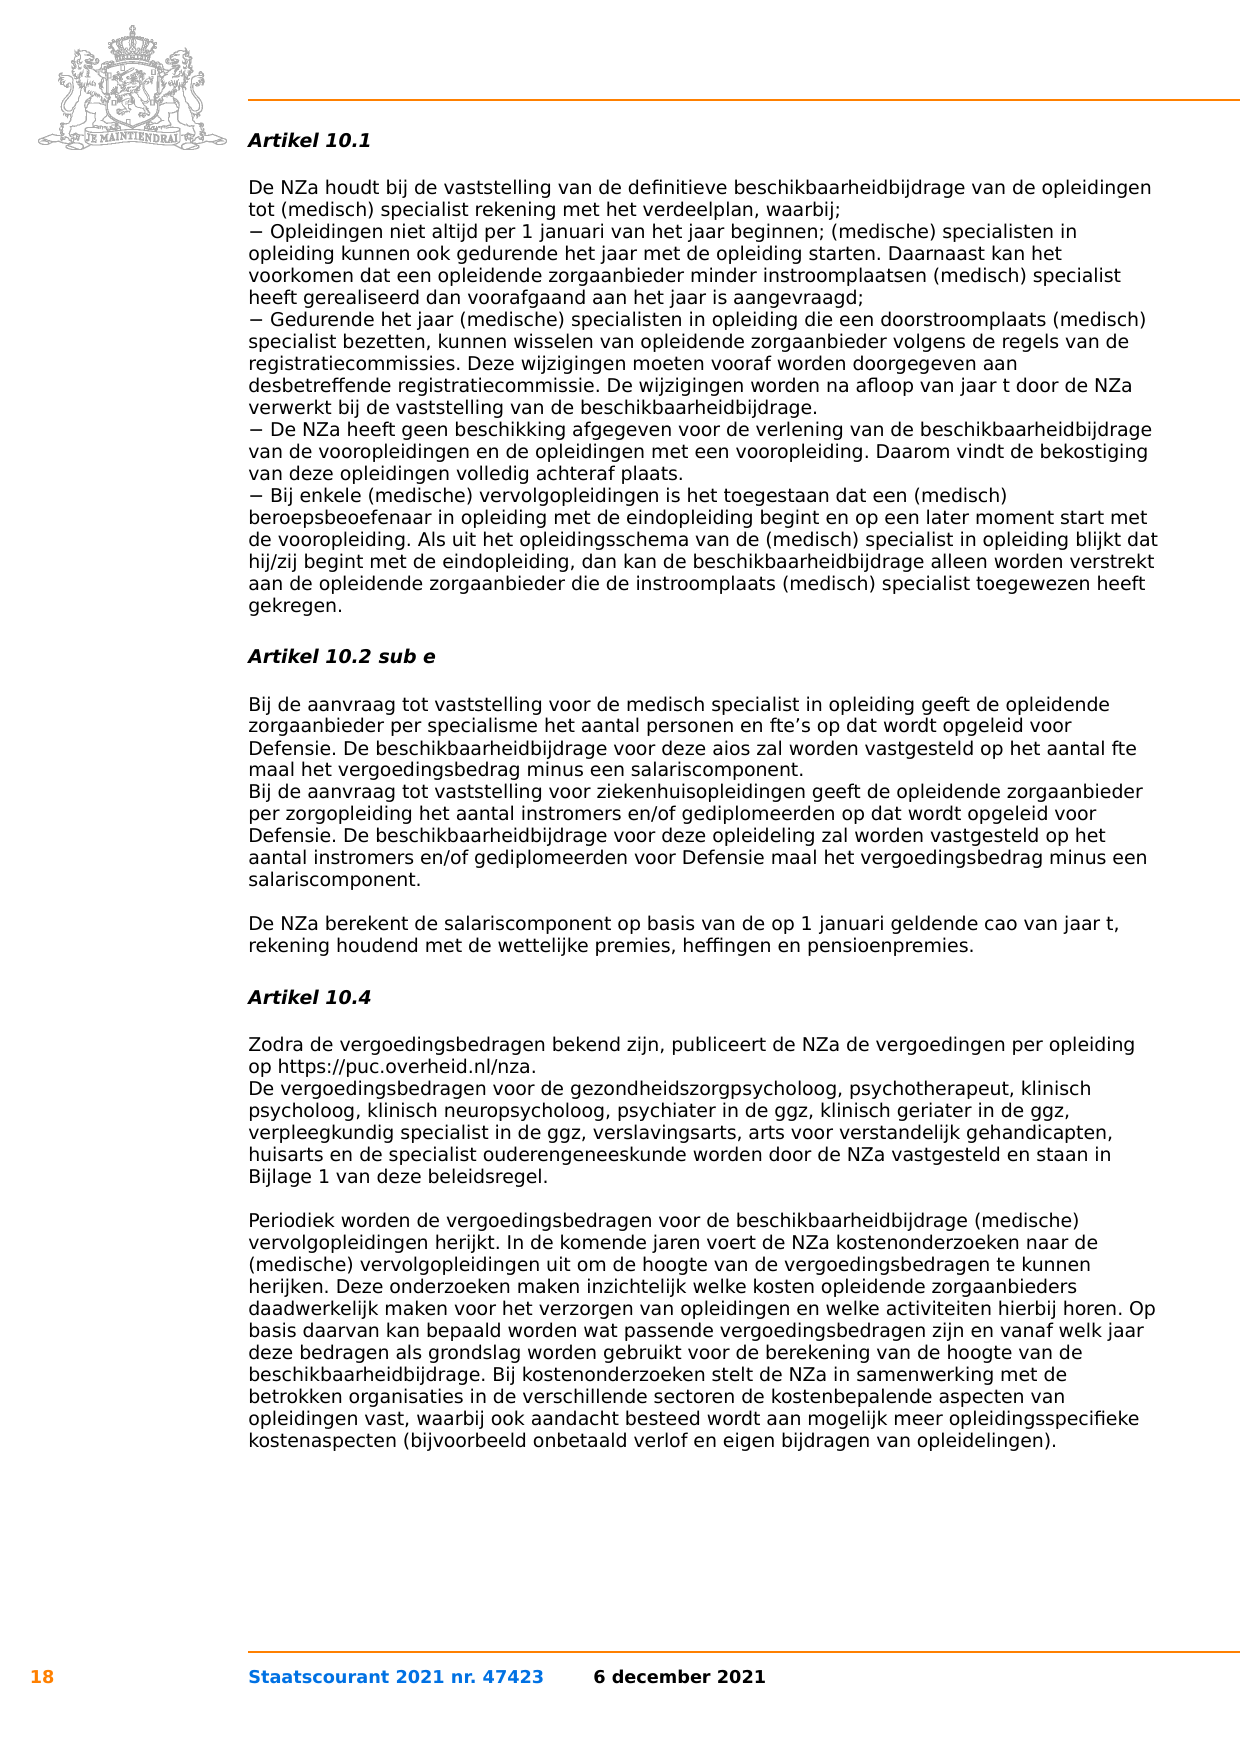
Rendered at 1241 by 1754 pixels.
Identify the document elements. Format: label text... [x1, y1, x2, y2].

text − Opleidingen niet altijd per 1 januari van het jaar beginnen; (medische) specialisten in opleiding kunnen ook gedurende het jaar met de opleiding starten. Daarnaast kan het voorkomen dat een opleidende zorgaanbieder minder instroomplaatsen (medisch) specialist heeft gerealiseerd dan voorafgaand aan het jaar is aangevraagd; [248, 221, 1163, 309]
subtitle Artikel 10.2 sub e [248, 646, 1163, 668]
text De vergoedingsbedragen voor de gezondheidszorgpsycholoog, psychotherapeut, klinisch psycholoog, klinisch neuropsycholoog, psychiater in de ggz, klinisch geriater in de ggz, verpleegkundig specialist in de ggz, verslavingsarts, arts voor verstandelijk gehandicapten, huisarts en de specialist ouderengeneeskunde worden door de NZa vastgesteld en staan in Bijlage 1 van deze beleidsregel. [248, 1078, 1163, 1188]
text De NZa berekent de salariscomponent op basis van de op 1 januari geldende cao van jaar t, rekening houdend met de wettelijke premies, heffingen en pensioenpremies. [248, 913, 1163, 957]
text Periodiek worden de vergoedingsbedragen voor de beschikbaarheidbijdrage (medische) vervolgopleidingen herijkt. In de komende jaren voert de NZa kostenonderzoeken naar de (medische) vervolgopleidingen uit om de hoogte van de vergoedingsbedragen te kunnen herijken. Deze onderzoeken maken inzichtelijk welke kosten opleidende zorgaanbieders daadwerkelijk maken voor het verzorgen van opleidingen en welke activiteiten hierbij horen. Op basis daarvan kan bepaald worden wat passende vergoedingsbedragen zijn en vanaf welk jaar deze bedragen als grondslag worden gebruikt voor de berekening van de hoogte van de beschikbaarheidbijdrage. Bij kostenonderzoeken stelt de NZa in samenwerking met de betrokken organisaties in de verschillende sectoren de kostenbepalende aspecten van opleidingen vast, waarbij ook aandacht besteed wordt aan mogelijk meer opleidingsspecifieke kostenaspecten (bijvoorbeeld onbetaald verlof en eigen bijdragen van opleidelingen). [248, 1210, 1163, 1452]
text Bij de aanvraag tot vaststelling voor ziekenhuisopleidingen geeft de opleidende zorgaanbieder per zorgopleiding het aantal instromers en/of gediplomeerden op dat wordt opgeleid voor Defensie. De beschikbaarheidbijdrage voor deze opleideling zal worden vastgesteld op het aantal instromers en/of gediplomeerden voor Defensie maal het vergoedingsbedrag minus een salariscomponent. [248, 781, 1163, 891]
text Bij de aanvraag tot vaststelling voor de medisch specialist in opleiding geeft de opleidende zorgaanbieder per specialisme het aantal personen en fte’s op dat wordt opgeleid voor Defensie. De beschikbaarheidbijdrage voor deze aios zal worden vastgesteld op het aantal fte maal het vergoedingsbedrag minus een salariscomponent. [248, 693, 1163, 781]
subtitle Artikel 10.1 [248, 130, 1163, 152]
text − Bij enkele (medische) vervolgopleidingen is het toegestaan dat een (medisch) beroepsbeoefenaar in opleiding met de eindopleiding begint en op een later moment start met de vooropleiding. Als uit het opleidingsschema van de (medisch) specialist in opleiding blijkt dat hij/zij begint met de eindopleiding, dan kan de beschikbaarheidbijdrage alleen worden verstrekt aan de opleidende zorgaanbieder die de instroomplaats (medisch) specialist toegewezen heeft gekregen. [248, 484, 1163, 616]
text Zodra de vergoedingsbedragen bekend zijn, publiceert de NZa de vergoedingen per opleiding op https://puc.overheid.nl/nza. [248, 1034, 1163, 1078]
text − Gedurende het jaar (medische) specialisten in opleiding die een doorstroomplaats (medisch) specialist bezetten, kunnen wisselen van opleidende zorgaanbieder volgens de regels van de registratiecommissies. Deze wijzigingen moeten vooraf worden doorgegeven aan desbetreffende registratiecommissie. De wijzigingen worden na afloop van jaar t door de NZa verwerkt bij de vaststelling van de beschikbaarheidbijdrage. [248, 309, 1163, 419]
text − De NZa heeft geen beschikking afgegeven voor de verlening van de beschikbaarheidbijdrage van de vooropleidingen en de opleidingen met een vooropleiding. Daarom vindt de bekostiging van deze opleidingen volledig achteraf plaats. [248, 419, 1163, 484]
picture [38, 25, 227, 150]
text De NZa houdt bij de vaststelling van de definitieve beschikbaarheidbijdrage van de opleidingen tot (medisch) specialist rekening met het verdeelplan, waarbij; [248, 177, 1163, 221]
subtitle Artikel 10.4 [248, 987, 1163, 1009]
